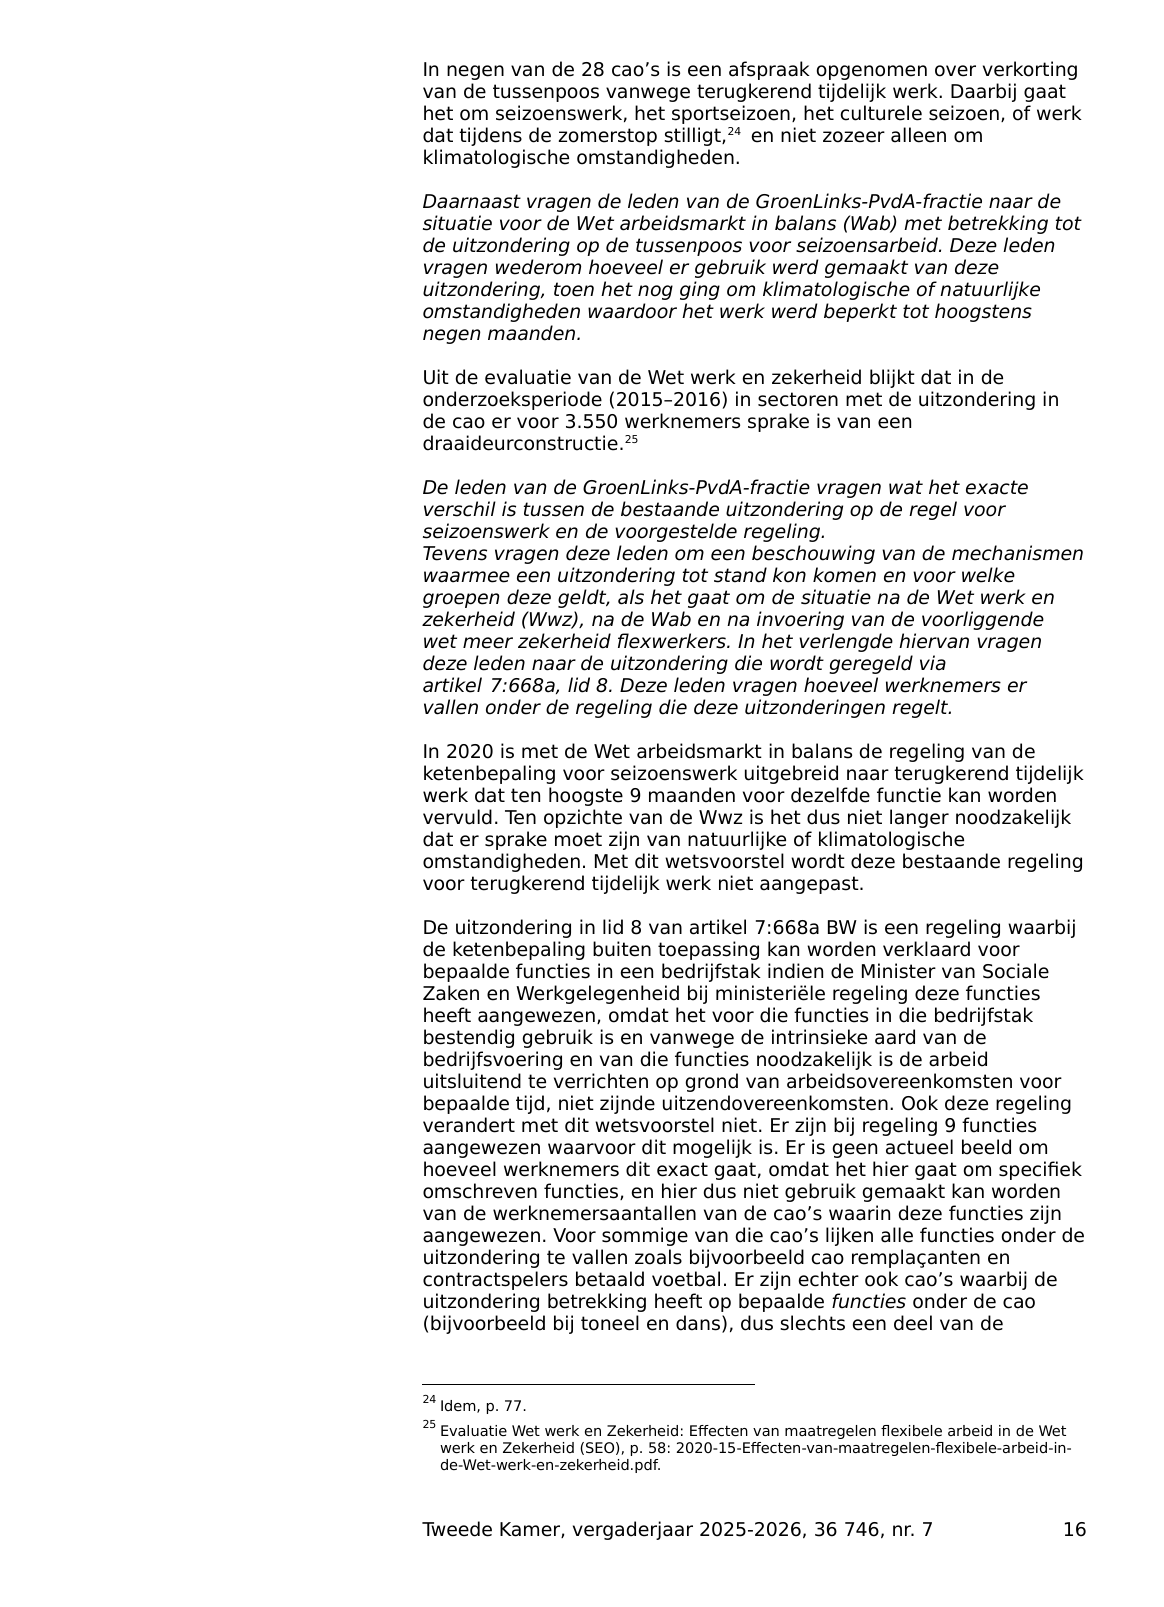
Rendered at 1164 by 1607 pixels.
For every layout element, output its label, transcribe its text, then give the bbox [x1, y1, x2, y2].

text In negen van de 28 cao’s is een afspraak opgenomen over verkorting van de tussenpoos vanwege terugkerend tijdelijk werk. Daarbij gaat het om seizoenswerk, het sportseizoen, het culturele seizoen, of werk dat tijdens de zomerstop stilligt, en niet zozeer alleen om klimatologische omstandigheden. [422, 59, 1087, 169]
text Idem, p. 77. [422, 1393, 1087, 1416]
text De leden van de GroenLinks-PvdA-fractie vragen wat het exacte verschil is tussen de bestaande uitzondering op de regel voor seizoenswerk en de voorgestelde regeling. [422, 477, 1087, 543]
text Tevens vragen deze leden om een beschouwing van de mechanismen waarmee een uitzondering tot stand kon komen en voor welke groepen deze geldt, als het gaat om de situatie na de Wet werk en zekerheid (Wwz), na de Wab en na invoering van de voorliggende wet meer zekerheid flexwerkers. In het verlengde hiervan vragen deze leden naar de uitzondering die wordt geregeld via artikel 7:668a, lid 8. Deze leden vragen hoeveel werknemers er vallen onder de regeling die deze uitzonderingen regelt. [422, 543, 1087, 719]
text Evaluatie Wet werk en Zekerheid: Effecten van maatregelen flexibele arbeid in de Wet werk en Zekerheid (SEO), p. 58: 2020-15-Effecten-van-maatregelen-flexibele-arbeid-in-de-Wet-werk-en-zekerheid.pdf. [422, 1418, 1087, 1474]
text De uitzondering in lid 8 van artikel 7:668a BW is een regeling waarbij de ketenbepaling buiten toepassing kan worden verklaard voor bepaalde functies in een bedrijfstak indien de Minister van Sociale Zaken en Werkgelegenheid bij ministeriële regeling deze functies heeft aangewezen, omdat het voor die functies in die bedrijfstak bestendig gebruik is en vanwege de intrinsieke aard van de bedrijfsvoering en van die functies noodzakelijk is de arbeid uitsluitend te verrichten op grond van arbeidsovereenkomsten voor bepaalde tijd, niet zijnde uitzendovereenkomsten. Ook deze regeling verandert met dit wetsvoorstel niet. Er zijn bij regeling 9 functies aangewezen waarvoor dit mogelijk is. Er is geen actueel beeld om hoeveel werknemers dit exact gaat, omdat het hier gaat om specifiek omschreven functies, en hier dus niet gebruik gemaakt kan worden van de werknemersaantallen van de cao’s waarin deze functies zijn aangewezen. Voor sommige van die cao’s lijken alle functies onder de uitzondering te vallen zoals bijvoorbeeld cao remplaçanten en contractspelers betaald voetbal. Er zijn echter ook cao’s waarbij de uitzondering betrekking heeft op bepaalde functies onder de cao (bijvoorbeeld bij toneel en dans), dus slechts een deel van de [422, 917, 1087, 1335]
text In 2020 is met de Wet arbeidsmarkt in balans de regeling van de ketenbepaling voor seizoenswerk uitgebreid naar terugkerend tijdelijk werk dat ten hoogste 9 maanden voor dezelfde functie kan worden vervuld. Ten opzichte van de Wwz is het dus niet langer noodzakelijk dat er sprake moet zijn van natuurlijke of klimatologische omstandigheden. Met dit wetsvoorstel wordt deze bestaande regeling voor terugkerend tijdelijk werk niet aangepast. [422, 741, 1087, 895]
text Daarnaast vragen de leden van de GroenLinks-PvdA-fractie naar de situatie voor de Wet arbeidsmarkt in balans (Wab) met betrekking tot de uitzondering op de tussenpoos voor seizoensarbeid. Deze leden vragen wederom hoeveel er gebruik werd gemaakt van deze uitzondering, toen het nog ging om klimatologische of natuurlijke omstandigheden waardoor het werk werd beperkt tot hoogstens negen maanden. [422, 191, 1087, 345]
text Uit de evaluatie van de Wet werk en zekerheid blijkt dat in de onderzoeksperiode (2015–2016) in sectoren met de uitzondering in de cao er voor 3.550 werknemers sprake is van een draaideurconstructie. [422, 367, 1087, 455]
